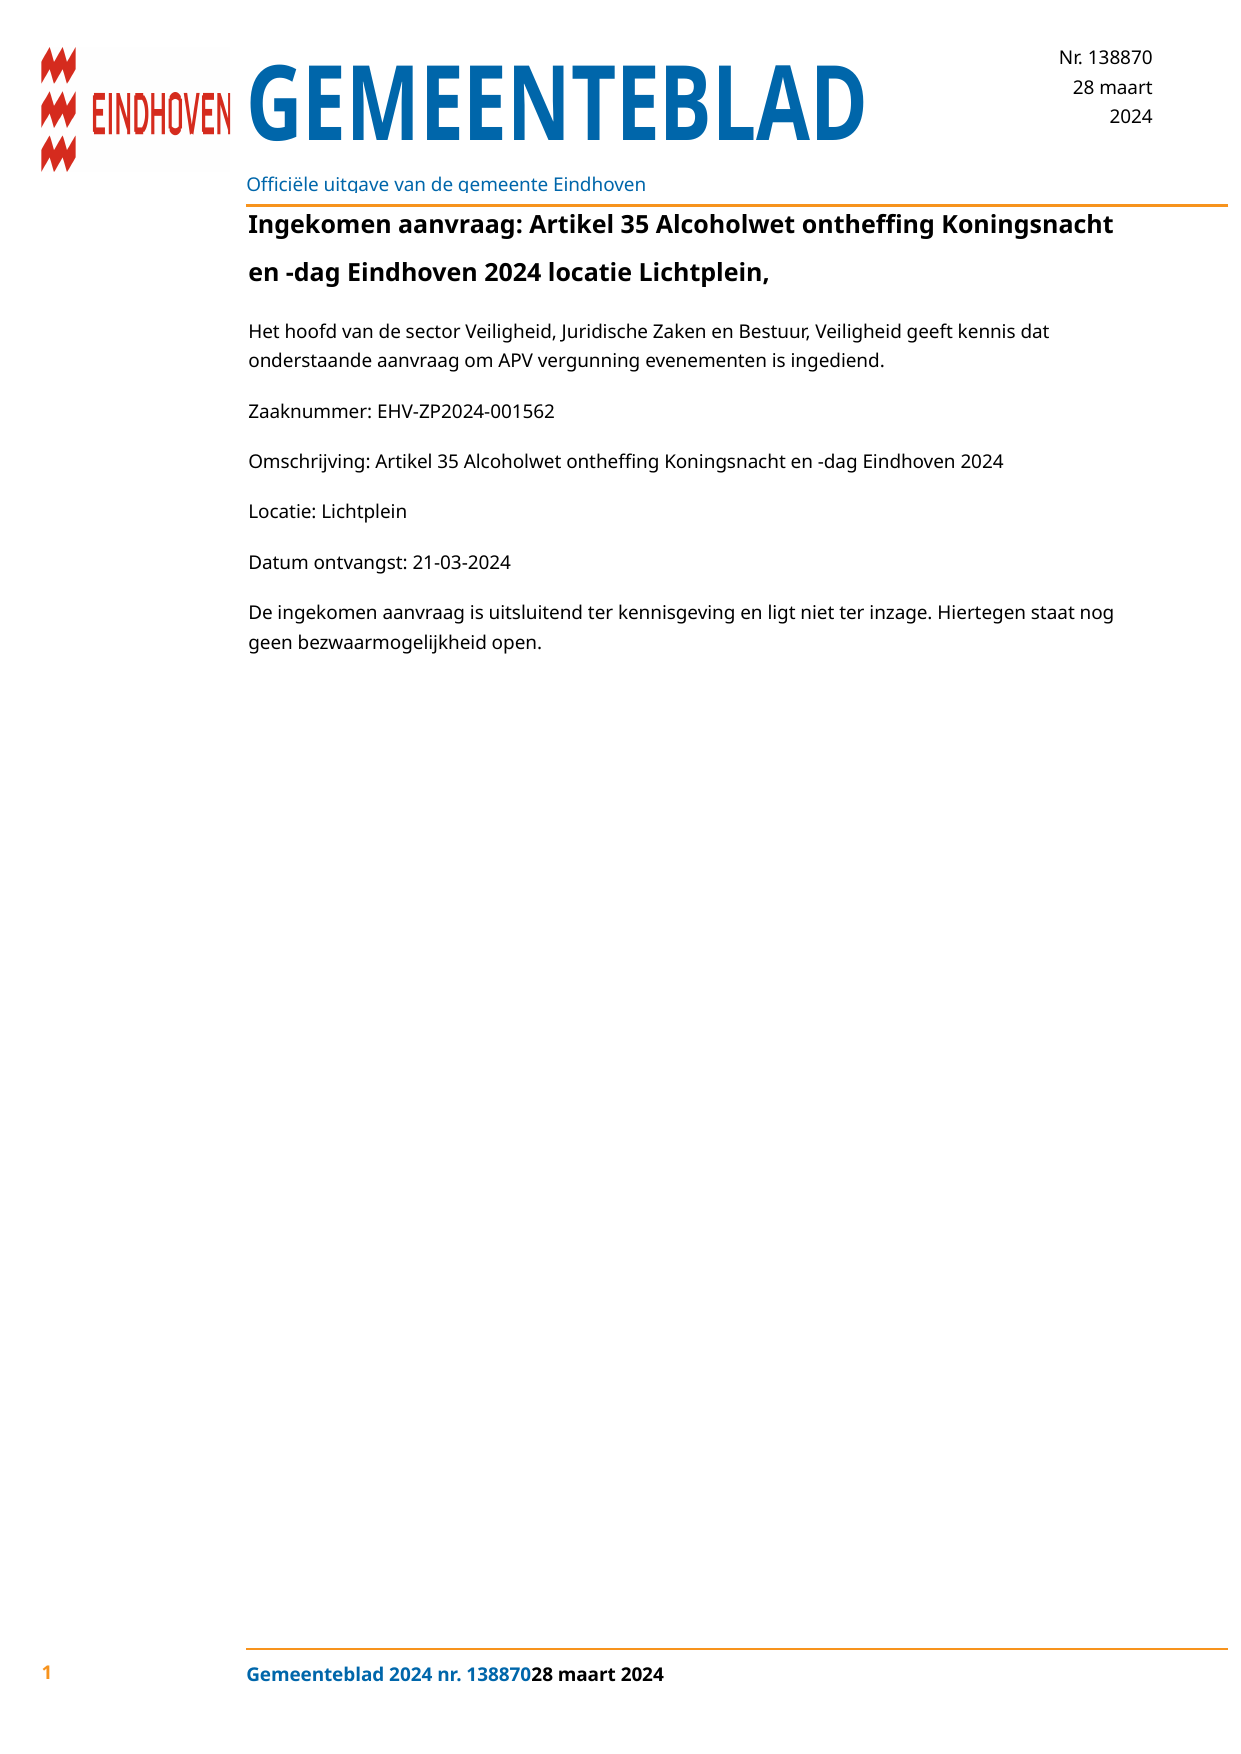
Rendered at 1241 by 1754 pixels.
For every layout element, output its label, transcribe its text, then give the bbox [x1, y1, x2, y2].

text Locatie: Lichtplein [248, 499, 1152, 524]
text Zaaknummer: EHV-ZP2024-001562 [248, 398, 1152, 424]
text Datum ontvangst: 21-03-2024 [248, 549, 1152, 575]
text Ingekomen aanvraag: Artikel 35 Alcoholwet ontheffing Koningsnacht en -dag Eindhoven 2024 locatie Lichtplein, [248, 207, 1152, 288]
text De ingekomen aanvraag is uitsluitend ter kennisgeving en ligt niet ter inzage. Hiertegen staat nog geen bezwaarmogelijkheid open. [248, 599, 1152, 655]
text Het hoofd van de sector Veiligheid, Juridische Zaken en Bestuur, Veiligheid geeft kennis dat onderstaande aanvraag om APV vergunning evenementen is ingediend. [248, 318, 1152, 373]
picture [41, 47, 231, 172]
text Omschrijving: Artikel 35 Alcoholwet ontheffing Koningsnacht en -dag Eindhoven 2024 [248, 448, 1152, 474]
